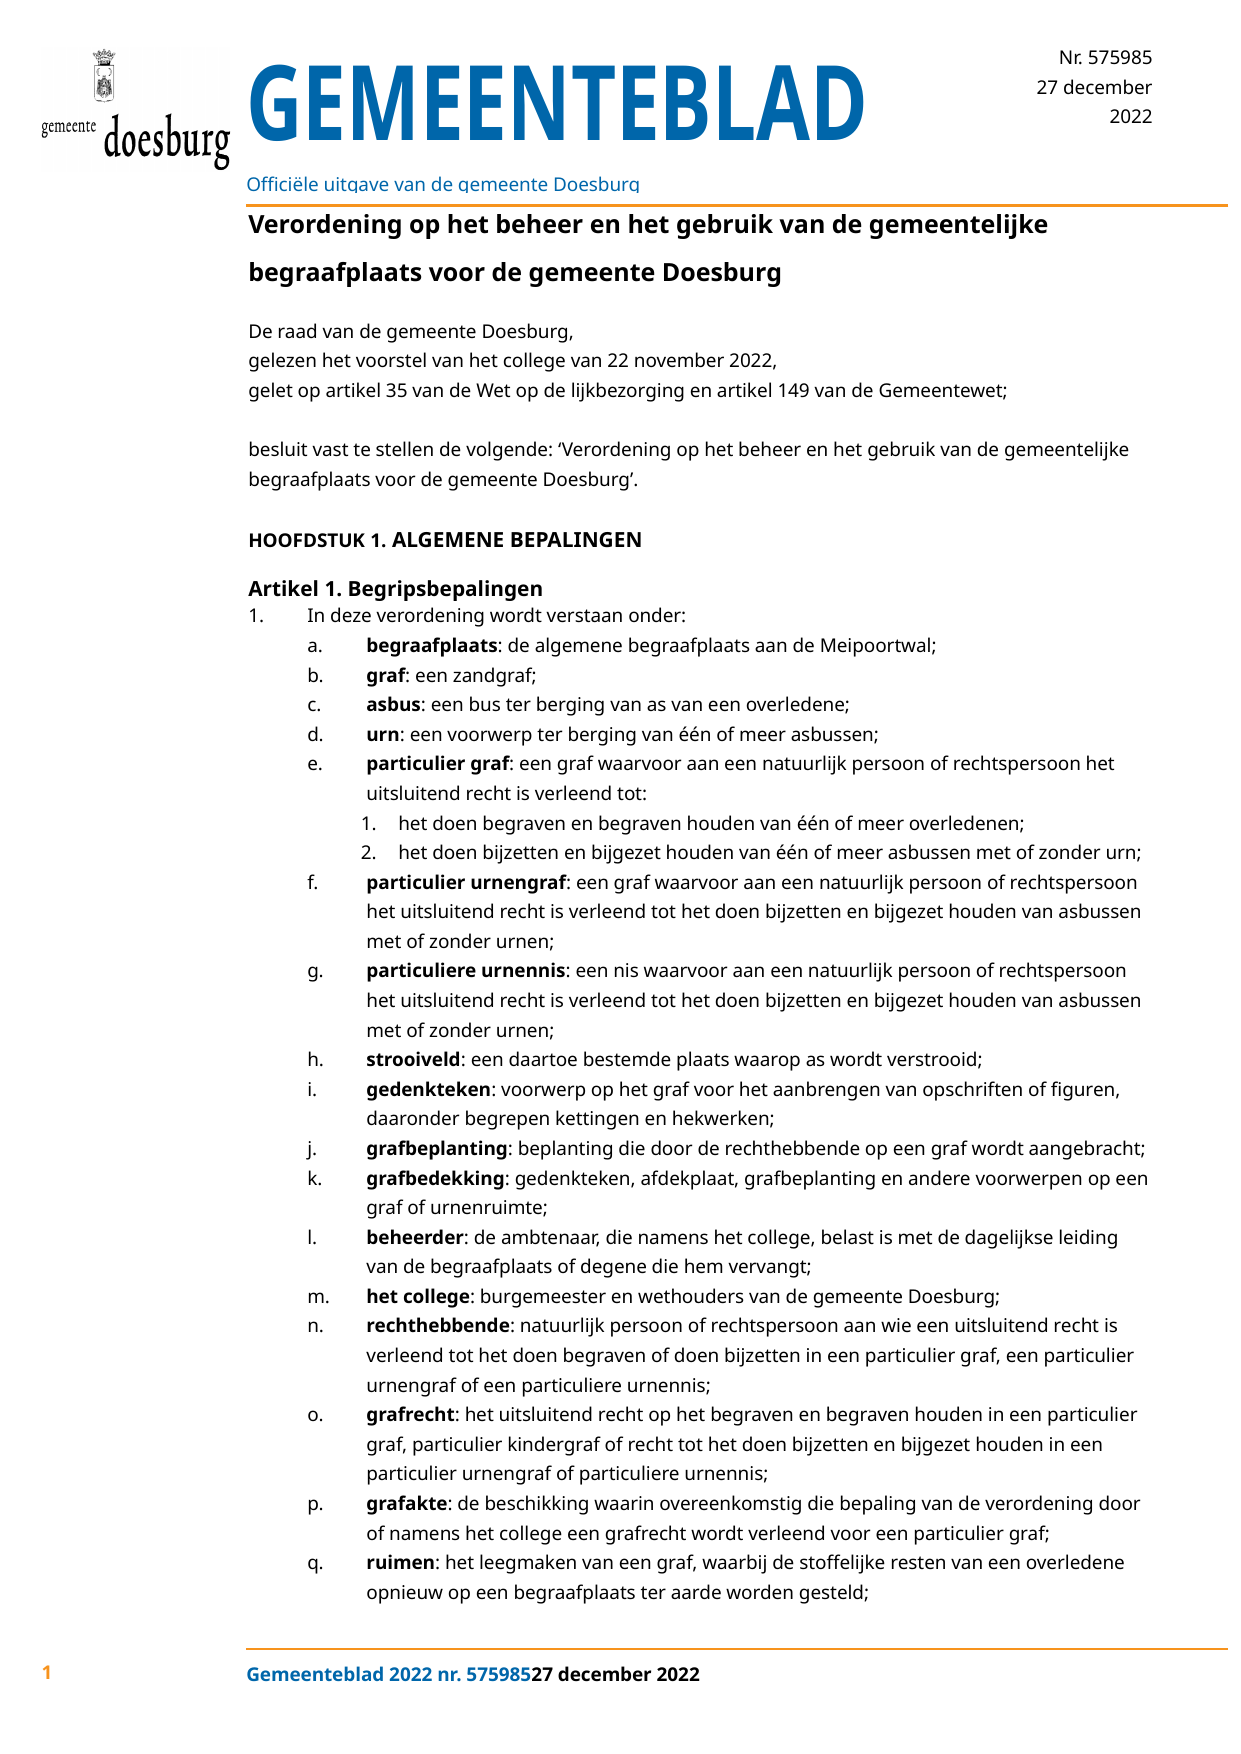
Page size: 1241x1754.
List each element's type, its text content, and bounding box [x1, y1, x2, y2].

list asbus: een bus ter berging van as van een overledene; [307, 691, 1152, 717]
list gedenkteken: voorwerp op het graf voor het aanbrengen van opschriften of figuren, daaronder begrepen kettingen en hekwerken; [307, 1076, 1152, 1131]
list begraafplaats: de algemene begraafplaats aan de Meipoortwal; [307, 632, 1152, 658]
text gelet op artikel 35 van de Wet op de lijkbezorging en artikel 149 van de Gemeentewet; [248, 377, 1152, 403]
text besluit vast te stellen de volgende: ‘Verordening op het beheer en het gebruik van de gemeentelijke begraafplaats voor de gemeente Doesburg’. [248, 436, 1152, 492]
text De raad van de gemeente Doesburg, [248, 318, 1152, 344]
list urn: een voorwerp ter berging van één of meer asbussen; [307, 721, 1152, 747]
list grafrecht: het uitsluitend recht op het begraven en begraven houden in een particulier graf, particulier kindergraf of recht tot het doen bijzetten en bijgezet houden in een particulier urnengraf of particuliere urnennis; [307, 1401, 1152, 1486]
text Artikel 1. Begripsbepalingen [248, 574, 1152, 603]
list grafbedekking: gedenkteken, afdekplaat, grafbeplanting en andere voorwerpen op een graf of urnenruimte; [307, 1165, 1152, 1220]
list het doen begraven en begraven houden van één of meer overledenen; [361, 810, 1152, 836]
list rechthebbende: natuurlijk persoon of rechtspersoon aan wie een uitsluitend recht is verleend tot het doen begraven of doen bijzetten in een particulier graf, een particulier urnengraf of een particuliere urnennis; [307, 1313, 1152, 1398]
list grafbeplanting: beplanting die door de rechthebbende op een graf wordt aangebracht; [307, 1135, 1152, 1161]
list graf: een zandgraf; [307, 662, 1152, 688]
list beheerder: de ambtenaar, die namens het college, belast is met de dagelijkse leiding van de begraafplaats of degene die hem vervangt; [307, 1224, 1152, 1279]
list het college: burgemeester en wethouders van de gemeente Doesburg; [307, 1283, 1152, 1309]
list particulier urnengraf: een graf waarvoor aan een natuurlijk persoon of rechtspersoon het uitsluitend recht is verleend tot het doen bijzetten en bijgezet houden van asbussen met of zonder urnen; [307, 869, 1152, 954]
text HOOFDSTUK 1. ALGEMENE BEPALINGEN [248, 525, 1152, 553]
picture [41, 47, 231, 172]
list grafakte: de beschikking waarin overeenkomstig die bepaling van de verordening door of namens het college een grafrecht wordt verleend voor een particulier graf; [307, 1490, 1152, 1546]
list In deze verordening wordt verstaan onder: [248, 603, 1152, 628]
text Verordening op het beheer en het gebruik van de gemeentelijke begraafplaats voor de gemeente Doesburg [248, 207, 1152, 288]
list het doen bijzetten en bijgezet houden van één of meer asbussen met of zonder urn; [361, 839, 1152, 865]
list strooiveld: een daartoe bestemde plaats waarop as wordt verstrooid; [307, 1046, 1152, 1072]
list particuliere urnennis: een nis waarvoor aan een natuurlijk persoon of rechtspersoon het uitsluitend recht is verleend tot het doen bijzetten en bijgezet houden van asbussen met of zonder urnen; [307, 958, 1152, 1043]
list ruimen: het leegmaken van een graf, waarbij de stoffelijke resten van een overledene opnieuw op een begraafplaats ter aarde worden gesteld; [307, 1549, 1152, 1605]
text gelezen het voorstel van het college van 22 november 2022, [248, 347, 1152, 373]
list particulier graf: een graf waarvoor aan een natuurlijk persoon of rechtspersoon het uitsluitend recht is verleend tot: [307, 751, 1152, 806]
